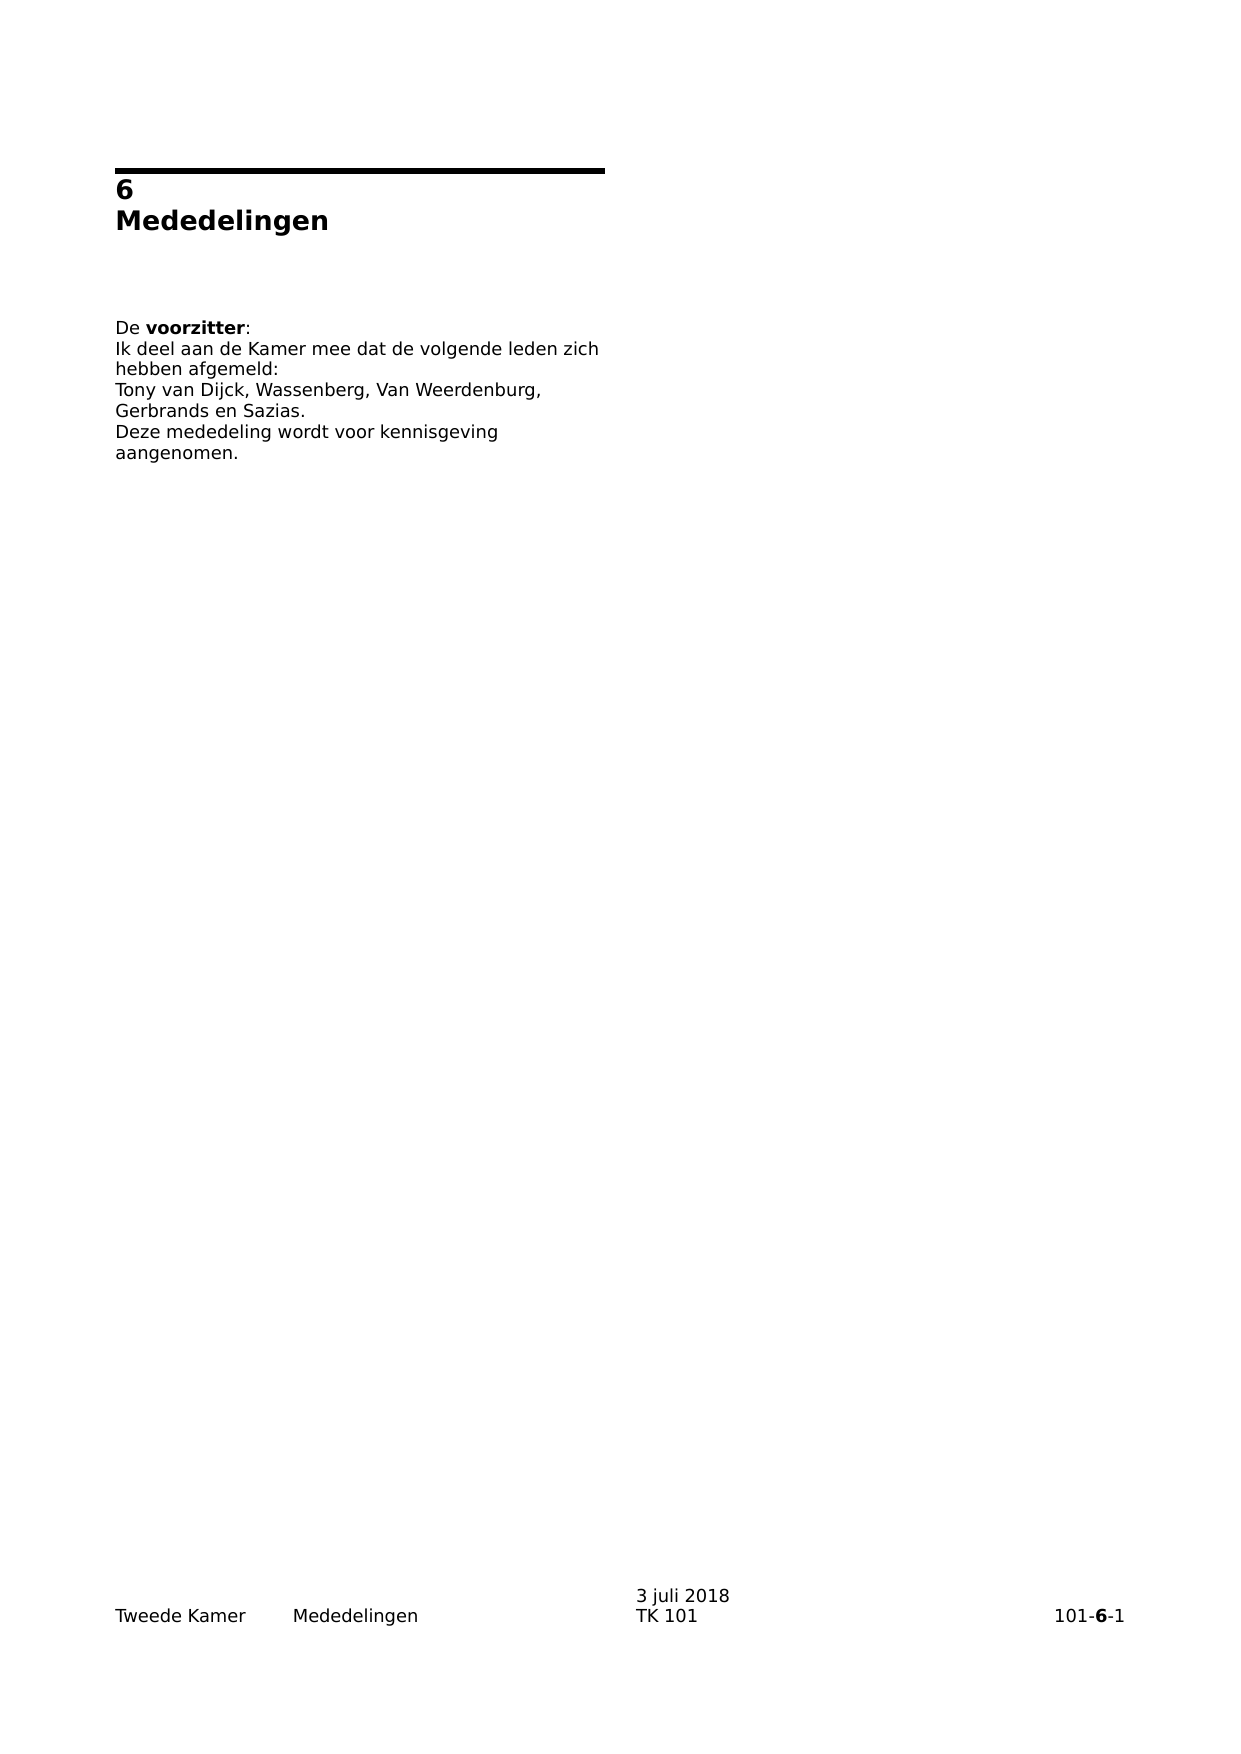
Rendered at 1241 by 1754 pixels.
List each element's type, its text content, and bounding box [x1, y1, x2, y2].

text Tony van Dijck, Wassenberg, Van Weerdenburg, Gerbrands en Sazias. [115, 380, 605, 422]
text De voorzitter: [115, 318, 605, 338]
text Ik deel aan de Kamer mee dat de volgende leden zich hebben afgemeld: [115, 338, 605, 380]
text Deze mededeling wordt voor kennisgeving aangenomen. [115, 422, 605, 463]
title 6 Mededelingen [115, 174, 605, 237]
